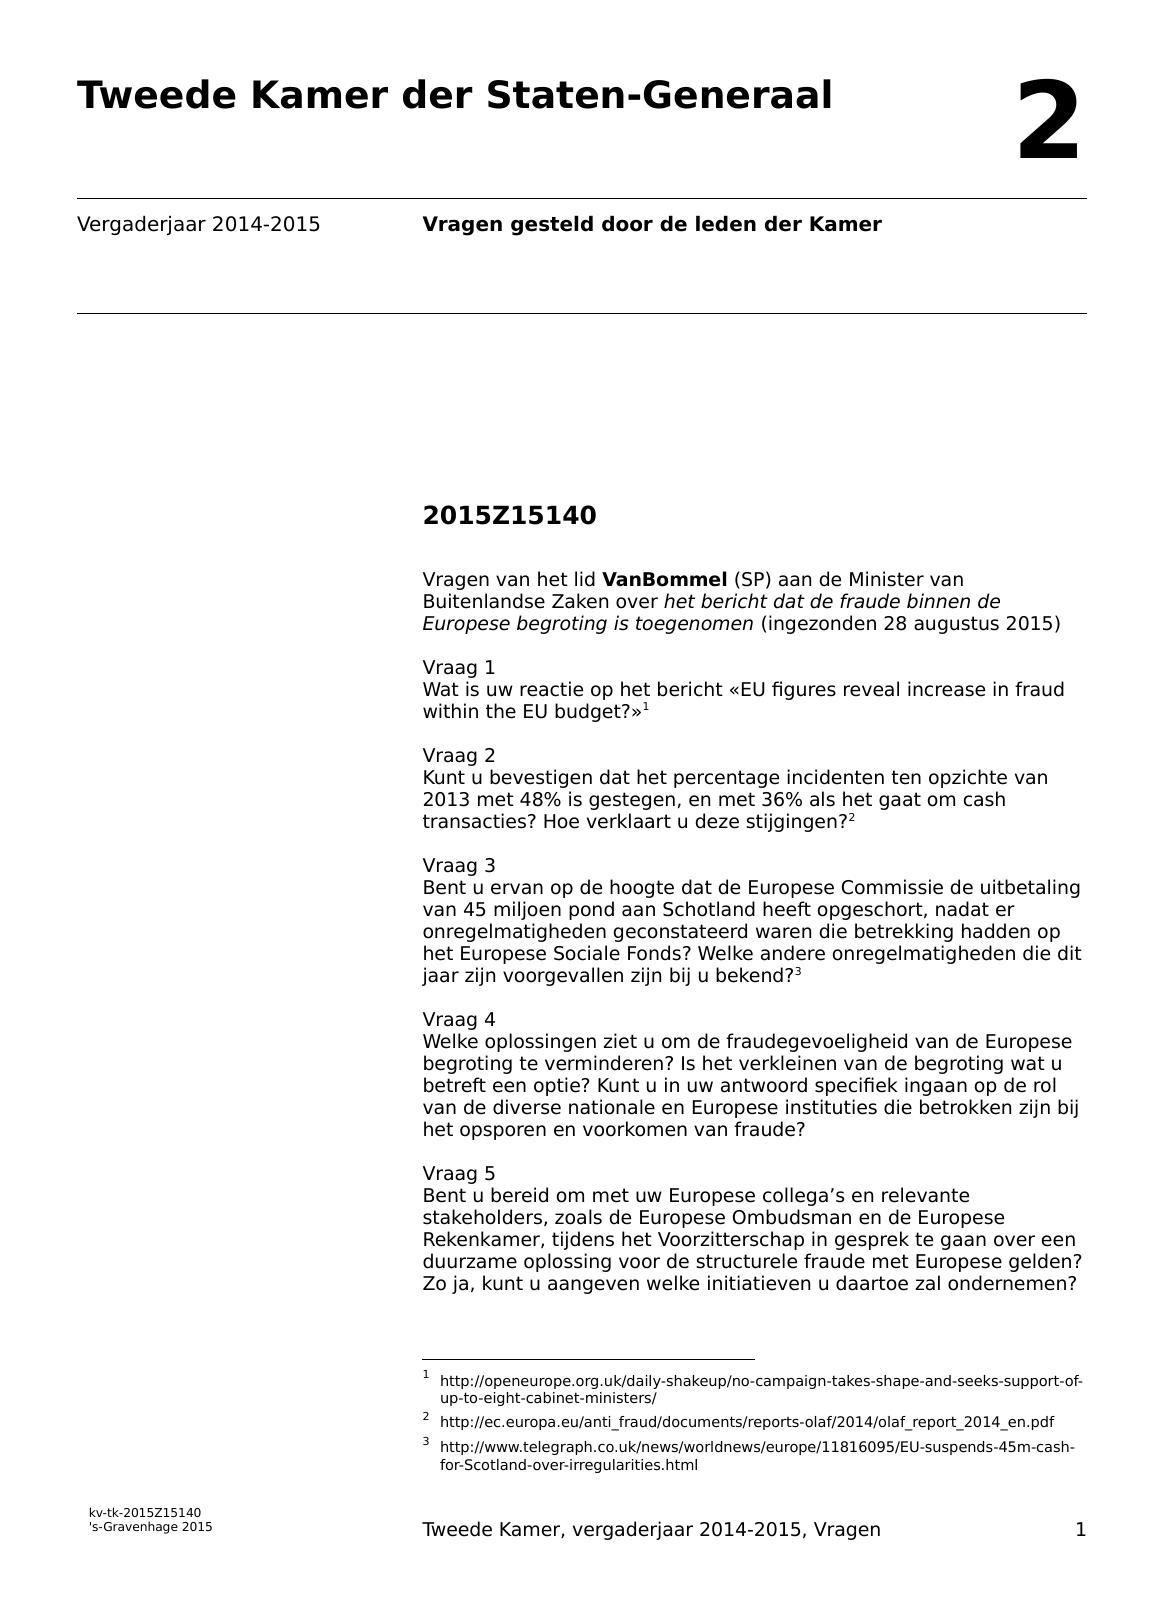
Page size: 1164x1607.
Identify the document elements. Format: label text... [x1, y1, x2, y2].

table_cell Vragen gesteld door de leden der Kamer [422, 199, 1087, 313]
text http://openeurope.org.uk/daily-shakeup/no-campaign-takes-shape-and-seeks-support-of-up-to-eight-cabinet-ministers/ [422, 1368, 1087, 1407]
text Vragen van het lid VanBommel (SP) aan de Minister van Buitenlandse Zaken over het bericht dat de fraude binnen de Europese begroting is toegenomen (ingezonden 28 augustus 2015) [422, 569, 1087, 635]
text Bent u ervan op de hoogte dat de Europese Commissie de uitbetaling van 45 miljoen pond aan Schotland heeft opgeschort, nadat er onregelmatigheden geconstateerd waren die betrekking hadden op het Europese Sociale Fonds? Welke andere onregelmatigheden die dit jaar zijn voorgevallen zijn bij u bekend? [422, 877, 1087, 987]
text Welke oplossingen ziet u om de fraudegevoeligheid van de Europese begroting te verminderen? Is het verkleinen van de begroting wat u betreft een optie? Kunt u in uw antwoord specifiek ingaan op de rol van de diverse nationale en Europese instituties die betrokken zijn bij het opsporen en voorkomen van fraude? [422, 1031, 1087, 1141]
text Vraag 3 [422, 855, 1087, 877]
text Bent u bereid om met uw Europese collega’s en relevante stakeholders, zoals de Europese Ombudsman en de Europese Rekenkamer, tijdens het Voorzitterschap in gesprek te gaan over een duurzame oplossing voor de structurele fraude met Europese gelden? Zo ja, kunt u aangeven welke initiatieven u daartoe zal ondernemen? [422, 1185, 1087, 1295]
text Vraag 1 [422, 657, 1087, 679]
text Kunt u bevestigen dat het percentage incidenten ten opzichte van 2013 met 48% is gestegen, en met 36% als het gaat om cash transacties? Hoe verklaart u deze stijgingen? [422, 767, 1087, 833]
table_header 2 [886, 59, 1087, 198]
text Wat is uw reactie op het bericht «EU figures reveal increase in fraud within the EU budget?» [422, 679, 1087, 723]
text 2015Z15140 [422, 501, 1087, 531]
text http://www.telegraph.co.uk/news/worldnews/europe/11816095/EU-suspends-45m-cash-for-Scotland-over-irregularities.html [422, 1435, 1087, 1474]
text kv-tk-2015Z15140 [88, 1506, 323, 1520]
table_cell Vergaderjaar 2014-2015 [77, 199, 422, 313]
text 's-Gravenhage 2015 [88, 1520, 323, 1534]
table_header Tweede Kamer der Staten-Generaal [77, 59, 886, 198]
text Vraag 2 [422, 745, 1087, 767]
text http://ec.europa.eu/anti_fraud/documents/reports-olaf/2014/olaf_report_2014_en.pdf [422, 1410, 1087, 1432]
text Vraag 4 [422, 1009, 1087, 1031]
text Vraag 5 [422, 1163, 1087, 1185]
